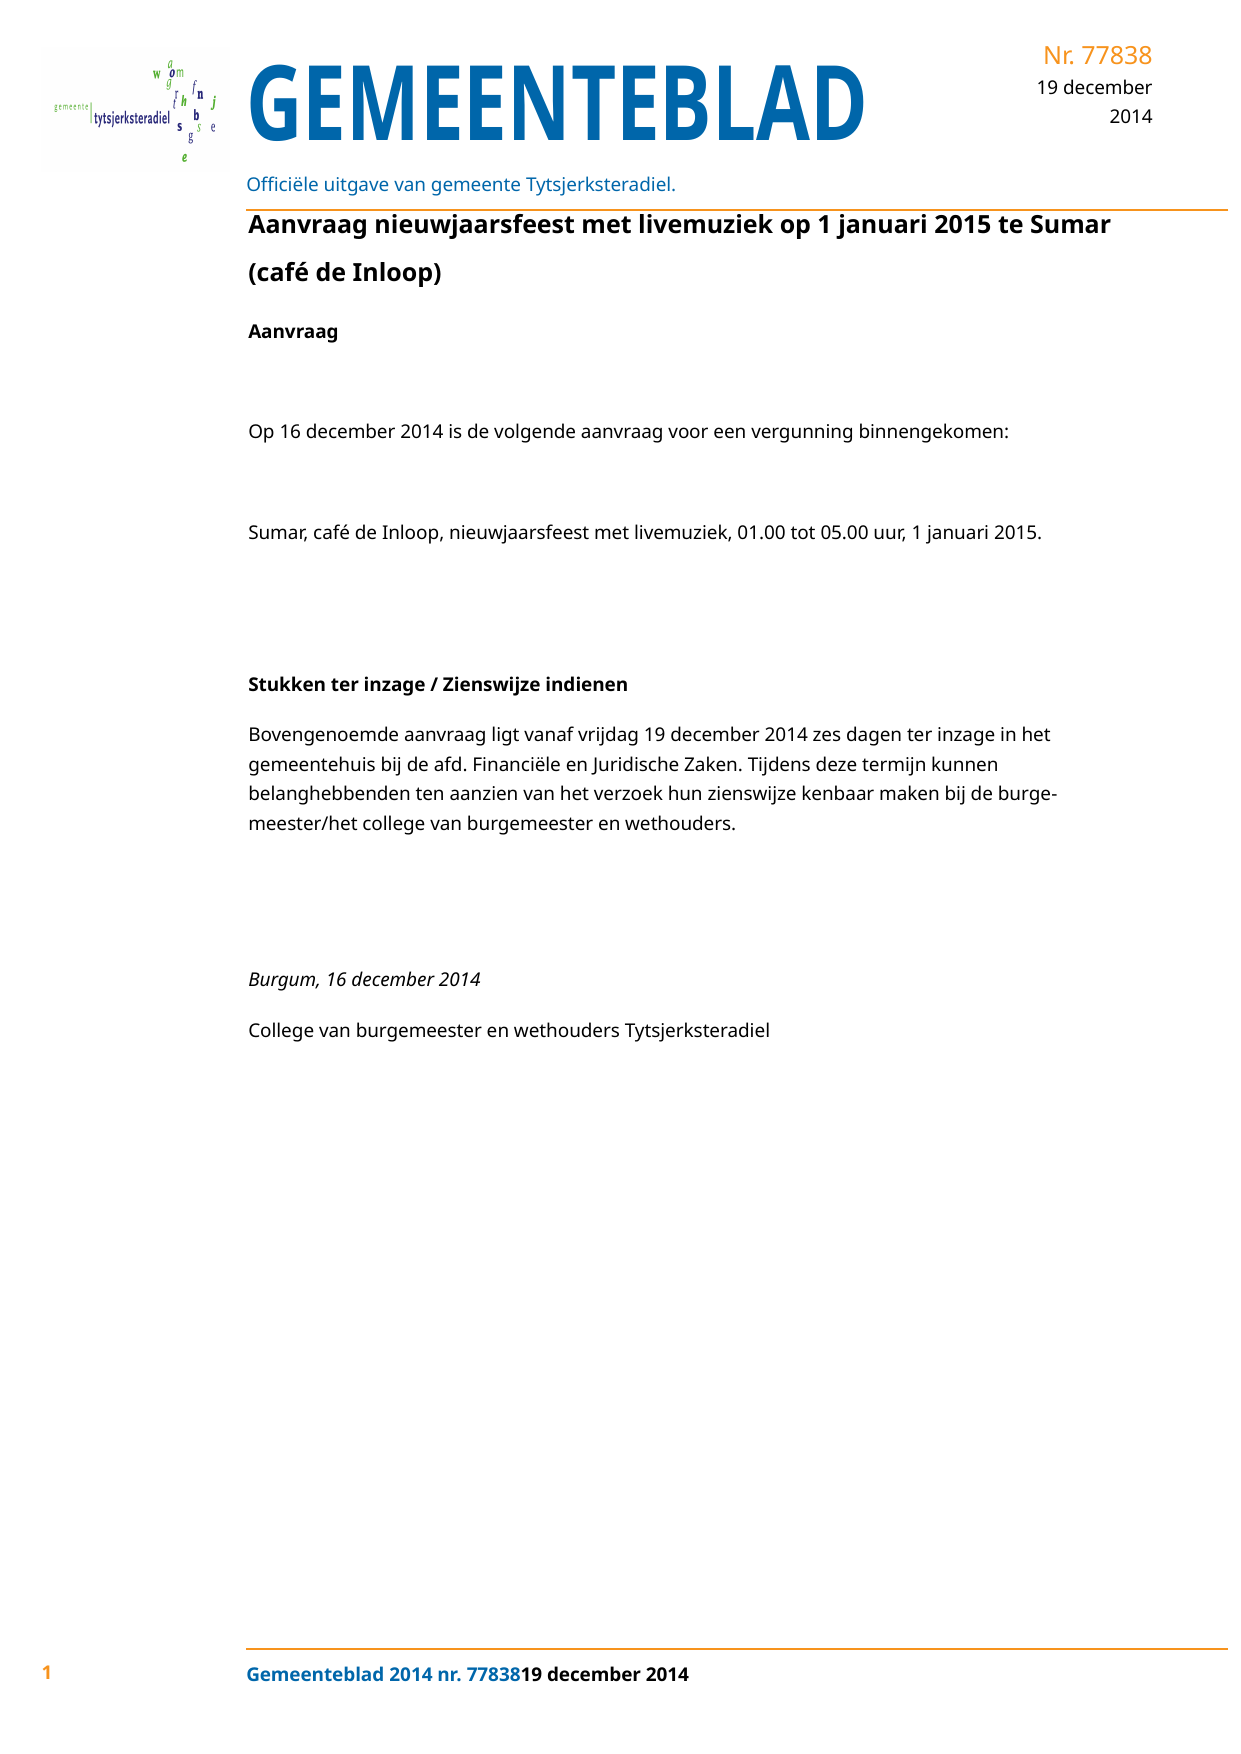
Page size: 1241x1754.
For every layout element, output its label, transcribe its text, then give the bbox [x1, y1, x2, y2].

text Op 16 december 2014 is de volgende aanvraag voor een vergunning binnengekomen: [248, 419, 1152, 444]
text Aanvraag [248, 318, 1152, 344]
text Stukken ter inzage / Zienswijze indienen [248, 671, 1152, 697]
text College van burgemeester en wethouders Tytsjerksteradiel [248, 1018, 1152, 1043]
text Bovengenoemde aanvraag ligt vanaf vrijdag 19 december 2014 zes dagen ter inzage in het gemeentehuis bij de afd. Financiële en Juridische Zaken. Tijdens deze termijn kunnen belanghebbenden ten aanzien van het verzoek hun zienswijze kenbaar maken bij de burge­meester/het college van burgemeester en wethouders. [248, 721, 1152, 836]
picture [41, 47, 231, 172]
text Burgum, 16 december 2014 [248, 966, 1152, 992]
text Sumar, café de Inloop, nieuwjaarsfeest met livemuziek, 01.00 tot 05.00 uur, 1 januari 2015. [248, 519, 1152, 545]
text Aanvraag nieuwjaarsfeest met livemuziek op 1 januari 2015 te Sumar (café de Inloop) [248, 211, 1152, 288]
